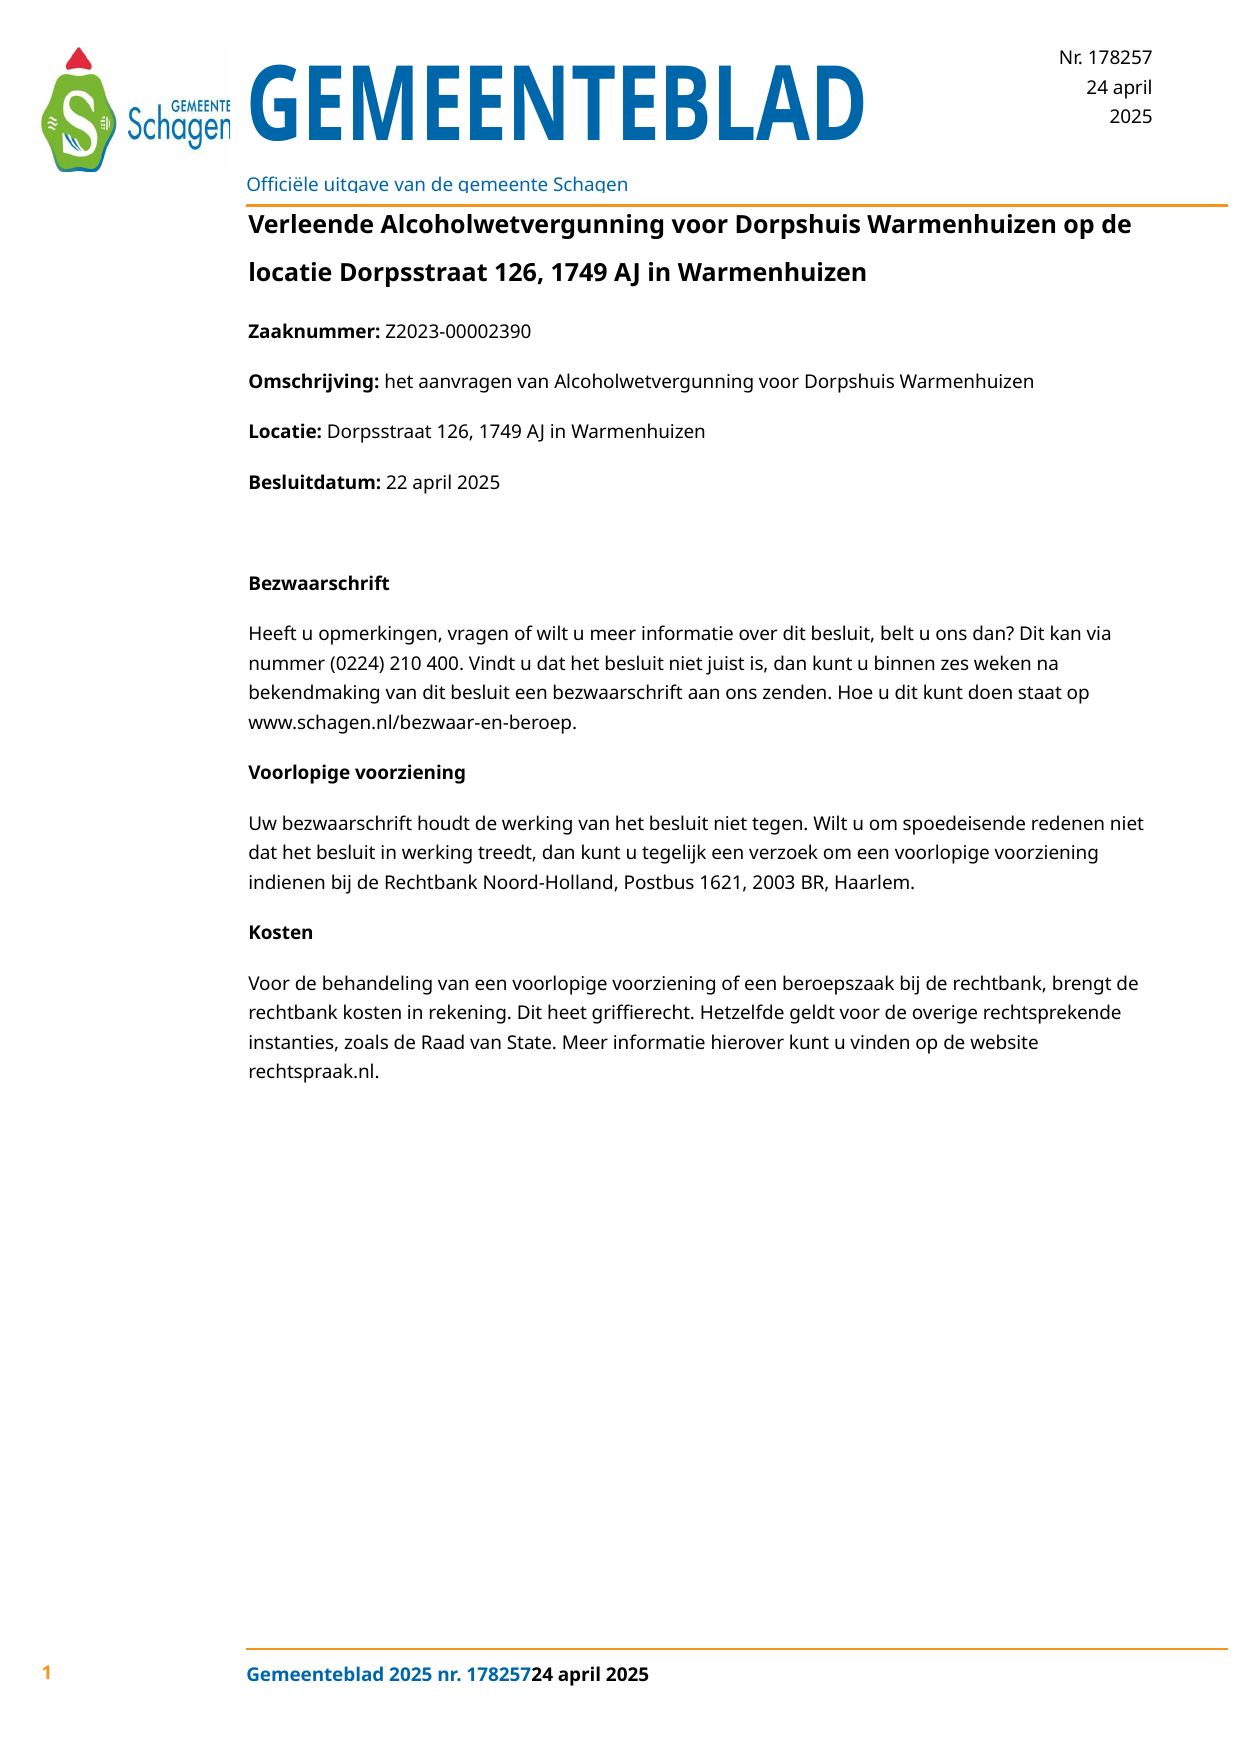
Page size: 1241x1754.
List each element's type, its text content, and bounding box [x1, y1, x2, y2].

text Heeft u opmerkingen, vragen of wilt u meer informatie over dit besluit, belt u ons dan? Dit kan via nummer (0224) 210 400. Vindt u dat het besluit niet juist is, dan kunt u binnen zes weken na bekendmaking van dit besluit een bezwaarschrift aan ons zenden. Hoe u dit kunt doen staat op www.schagen.nl/bezwaar-en-beroep. [248, 620, 1152, 735]
text Voorlopige voorziening [248, 759, 1152, 785]
text Locatie: Dorpsstraat 126, 1749 AJ in Warmenhuizen [248, 419, 1152, 444]
text Zaaknummer: Z2023-00002390 [248, 318, 1152, 344]
text Uw bezwaarschrift houdt de werking van het besluit niet tegen. Wilt u om spoedeisende redenen niet dat het besluit in werking treedt, dan kunt u tegelijk een verzoek om een voorlopige voorziening indienen bij de Rechtbank Noord-Holland, Postbus 1621, 2003 BR, Haarlem. [248, 810, 1152, 895]
picture [41, 47, 231, 172]
text Kosten [248, 919, 1152, 945]
text Voor de behandeling van een voorlopige voorziening of een beroepszaak bij de rechtbank, brengt de rechtbank kosten in rekening. Dit heet griffierecht. Hetzelfde geldt voor de overige rechtsprekende instanties, zoals de Raad van State. Meer informatie hierover kunt u vinden op de website rechtspraak.nl. [248, 970, 1152, 1084]
text Omschrijving: het aanvragen van Alcoholwetvergunning voor Dorpshuis Warmenhuizen [248, 368, 1152, 394]
text Bezwaarschrift [248, 570, 1152, 596]
text Besluitdatum: 22 april 2025 [248, 469, 1152, 495]
text Verleende Alcoholwetvergunning voor Dorpshuis Warmenhuizen op de locatie Dorpsstraat 126, 1749 AJ in Warmenhuizen [248, 207, 1152, 288]
